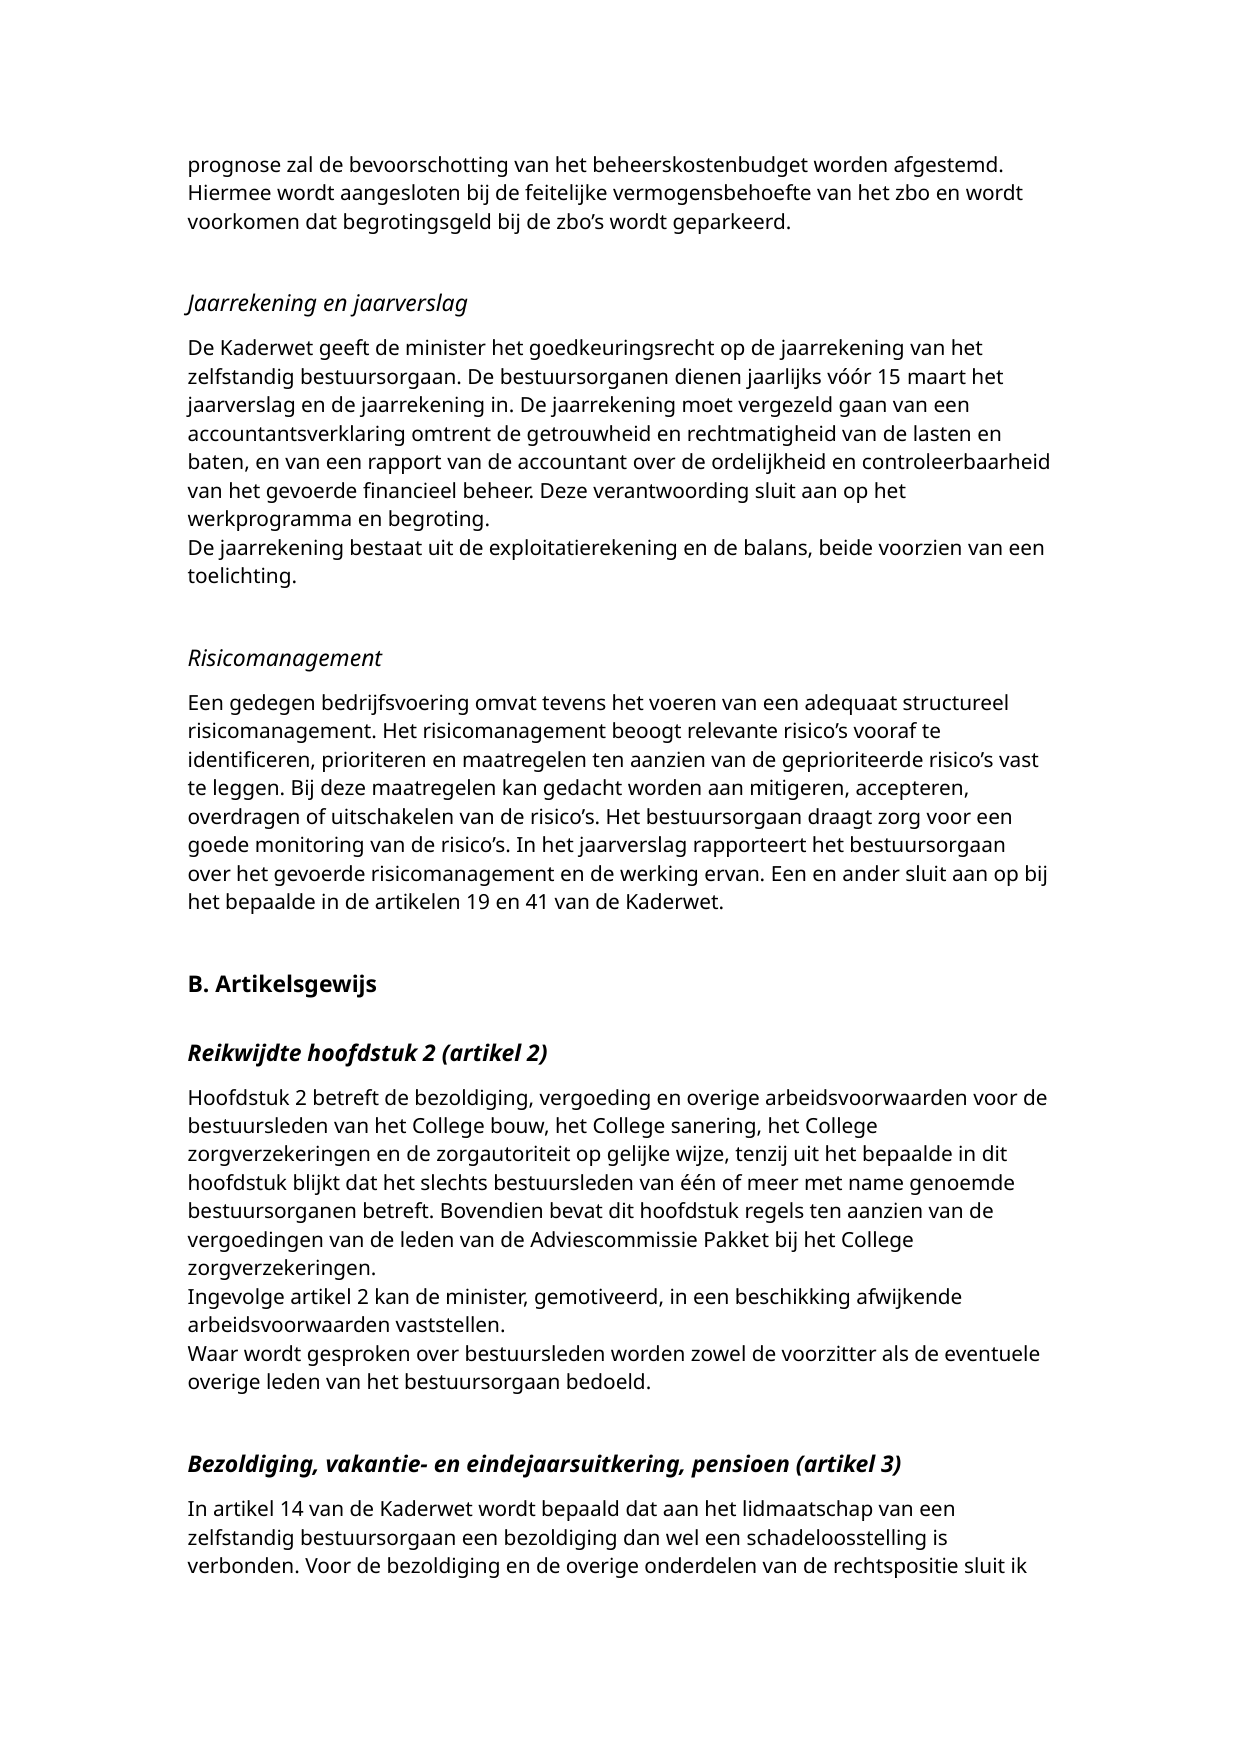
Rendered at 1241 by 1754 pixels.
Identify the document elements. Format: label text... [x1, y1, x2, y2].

subtitle Jaarrekening en jaarverslag [187, 287, 1053, 318]
text Hoofdstuk 2 betreft de bezoldiging, vergoeding en overige arbeidsvoorwaarden voor de bestuursleden van het College bouw, het College sanering, het College zorgverzekeringen en de zorgautoriteit op gelijke wijze, tenzij uit het bepaalde in dit hoofdstuk blijkt dat het slechts bestuursleden van één of meer met name genoemde bestuursorganen betreft. Bovendien bevat dit hoofdstuk regels ten aanzien van de vergoedingen van de leden van de Adviescommissie Pakket bij het College zorgverzekeringen. [187, 1083, 1053, 1282]
text De jaarrekening bestaat uit de exploitatierekening en de balans, beide voorzien van een toelichting. [187, 533, 1053, 589]
subtitle Risicomanagement [187, 642, 1053, 673]
text Waar wordt gesproken over bestuursleden worden zowel de voorzitter als de eventuele overige leden van het bestuursorgaan bedoeld. [187, 1339, 1053, 1396]
text Ingevolge artikel 2 kan de minister, gemotiveerd, in een beschikking afwijkende arbeidsvoorwaarden vaststellen. [187, 1282, 1053, 1339]
subtitle B. Artikelsgewijs [187, 968, 1053, 999]
subtitle Reikwijdte hoofdstuk 2 (artikel 2) [187, 1036, 1053, 1068]
text Een gedegen bedrijfsvoering omvat tevens het voeren van een adequaat structureel risicomanagement. Het risicomanagement beoogt relevante risico’s vooraf te identificeren, prioriteren en maatregelen ten aanzien van de geprioriteerde risico’s vast te leggen. Bij deze maatregelen kan gedacht worden aan mitigeren, accepteren, overdragen of uitschakelen van de risico’s. Het bestuursorgaan draagt zorg voor een goede monitoring van de risico’s. In het jaarverslag rapporteert het bestuursorgaan over het gevoerde risicomanagement en de werking ervan. Een en ander sluit aan op bij het bepaalde in de artikelen 19 en 41 van de Kaderwet. [187, 688, 1053, 916]
text In artikel 14 van de Kaderwet wordt bepaald dat aan het lidmaatschap van een zelfstandig bestuursorgaan een bezoldiging dan wel een schadeloosstelling is verbonden. Voor de bezoldiging en de overige onderdelen van de rechtspositie sluit ik [187, 1494, 1053, 1579]
text prognose zal de bevoorschotting van het beheerskostenbudget worden afgestemd. Hiermee wordt aangesloten bij de feitelijke vermogensbehoefte van het zbo en wordt voorkomen dat begrotingsgeld bij de zbo’s wordt geparkeerd. [187, 150, 1053, 235]
subtitle Bezoldiging, vakantie- en eindejaarsuitkering, pensioen (artikel 3) [187, 1448, 1053, 1479]
text De Kaderwet geeft de minister het goedkeuringsrecht op de jaarrekening van het zelfstandig bestuursorgaan. De bestuursorganen dienen jaarlijks vóór 15 maart het jaarverslag en de jaarrekening in. De jaarrekening moet vergezeld gaan van een accountantsverklaring omtrent de getrouwheid en rechtmatigheid van de lasten en baten, en van een rapport van de accountant over de ordelijkheid en controleerbaarheid van het gevoerde financieel beheer. Deze verantwoording sluit aan op het werkprogramma en begroting. [187, 333, 1053, 533]
